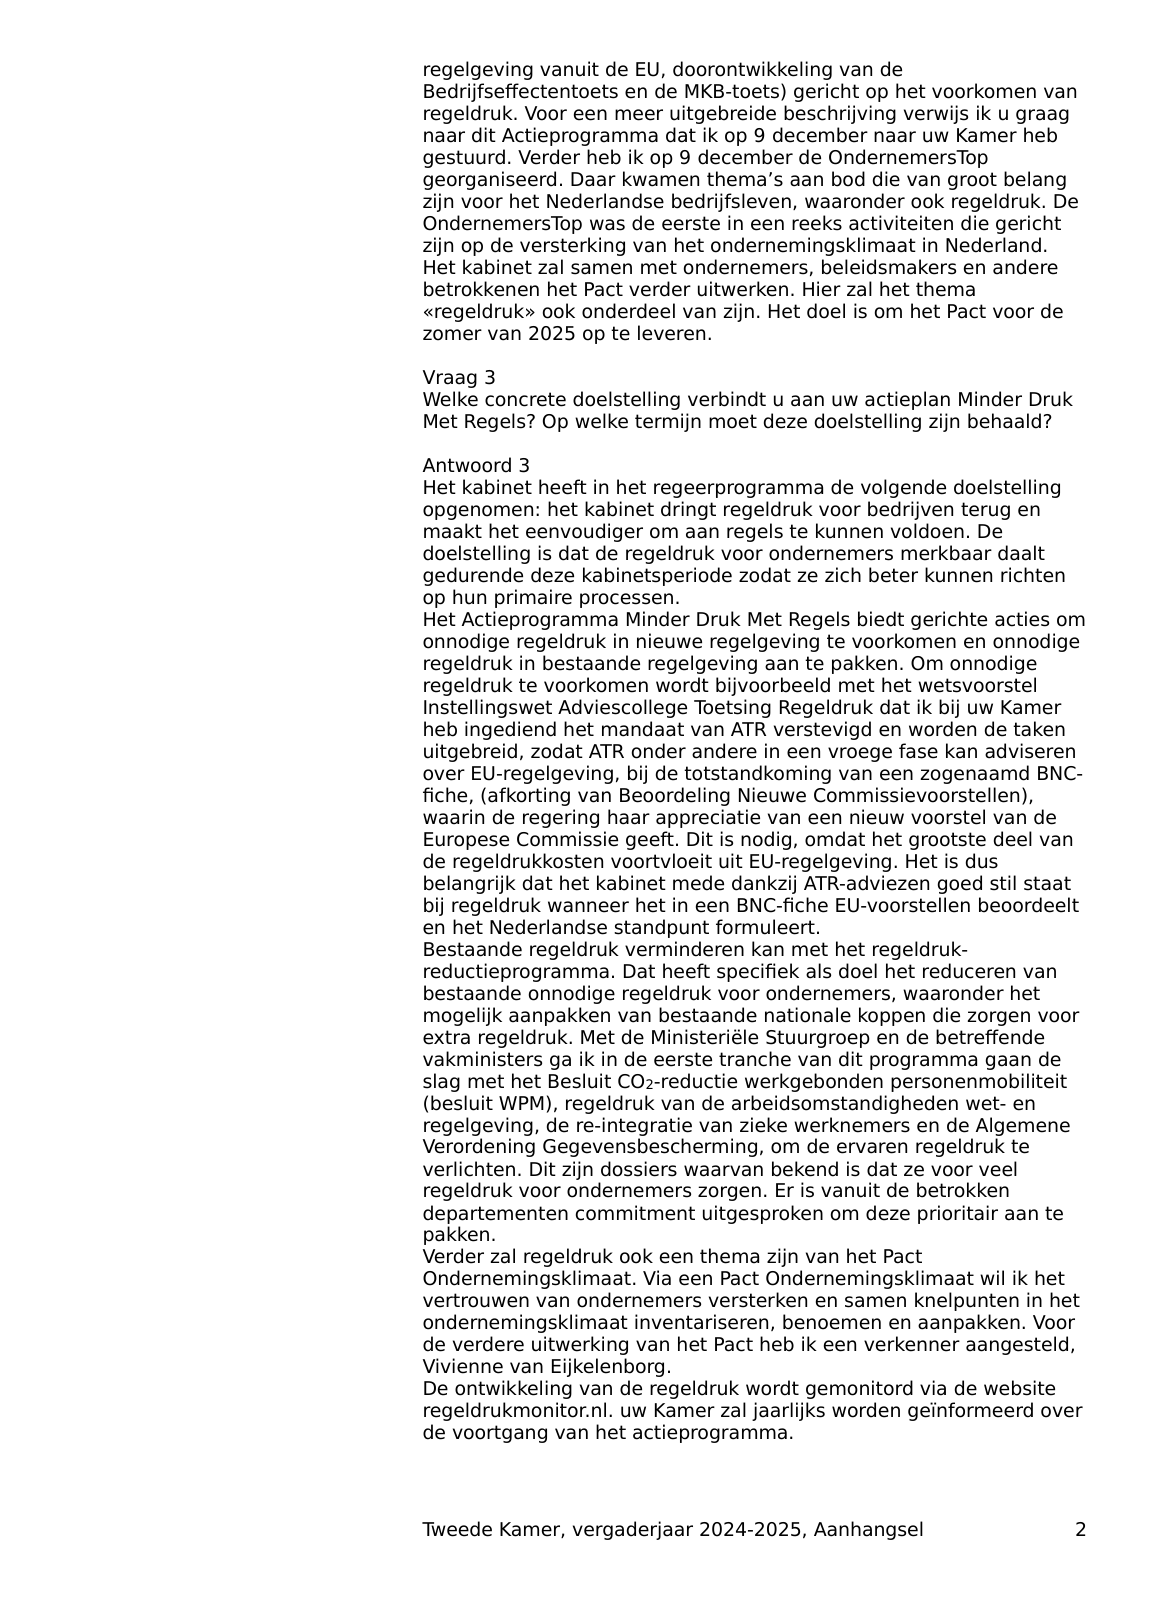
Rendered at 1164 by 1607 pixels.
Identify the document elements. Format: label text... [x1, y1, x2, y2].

text Antwoord 3 [422, 455, 1087, 477]
text Het Actieprogramma Minder Druk Met Regels biedt gerichte acties om onnodige regeldruk in nieuwe regelgeving te voorkomen en onnodige regeldruk in bestaande regelgeving aan te pakken. Om onnodige regeldruk te voorkomen wordt bijvoorbeeld met het wetsvoorstel Instellingswet Adviescollege Toetsing Regeldruk dat ik bij uw Kamer heb ingediend het mandaat van ATR verstevigd en worden de taken uitgebreid, zodat ATR onder andere in een vroege fase kan adviseren over EU-regelgeving, bij de totstandkoming van een zogenaamd BNC-fiche, (afkorting van Beoordeling Nieuwe Commissievoorstellen), waarin de regering haar appreciatie van een nieuw voorstel van de Europese Commissie geeft. Dit is nodig, omdat het grootste deel van de regeldrukkosten voortvloeit uit EU-regelgeving. Het is dus belangrijk dat het kabinet mede dankzij ATR-adviezen goed stil staat bij regeldruk wanneer het in een BNC-fiche EU-voorstellen beoordeelt en het Nederlandse standpunt formuleert. [422, 609, 1087, 939]
text De ontwikkeling van de regeldruk wordt gemonitord via de website regeldrukmonitor.nl. uw Kamer zal jaarlijks worden geïnformeerd over de voortgang van het actieprogramma. [422, 1378, 1087, 1444]
text Verder zal regeldruk ook een thema zijn van het Pact Ondernemingsklimaat. Via een Pact Ondernemingsklimaat wil ik het vertrouwen van ondernemers versterken en samen knelpunten in het ondernemingsklimaat inventariseren, benoemen en aanpakken. Voor de verdere uitwerking van het Pact heb ik een verkenner aangesteld, Vivienne van Eijkelenborg. [422, 1246, 1087, 1378]
text Bestaande regeldruk verminderen kan met het regeldruk-reductieprogramma. Dat heeft specifiek als doel het reduceren van bestaande onnodige regeldruk voor ondernemers, waaronder het mogelijk aanpakken van bestaande nationale koppen die zorgen voor extra regeldruk. Met de Ministeriële Stuurgroep en de betreffende vakministers ga ik in de eerste tranche van dit programma gaan de slag met het Besluit CO2-reductie werkgebonden personenmobiliteit (besluit WPM), regeldruk van de arbeidsomstandigheden wet- en regelgeving, de re-integratie van zieke werknemers en de Algemene Verordening Gegevensbescherming, om de ervaren regeldruk te verlichten. Dit zijn dossiers waarvan bekend is dat ze voor veel regeldruk voor ondernemers zorgen. Er is vanuit de betrokken departementen commitment uitgesproken om deze prioritair aan te pakken. [422, 939, 1087, 1246]
text Welke concrete doelstelling verbindt u aan uw actieplan Minder Druk Met Regels? Op welke termijn moet deze doelstelling zijn behaald? [422, 389, 1087, 433]
text Vraag 3 [422, 367, 1087, 389]
text Het kabinet heeft in het regeerprogramma de volgende doelstelling opgenomen: het kabinet dringt regeldruk voor bedrijven terug en maakt het eenvoudiger om aan regels te kunnen voldoen. De doelstelling is dat de regeldruk voor ondernemers merkbaar daalt gedurende deze kabinetsperiode zodat ze zich beter kunnen richten op hun primaire processen. [422, 477, 1087, 609]
text regelgeving vanuit de EU, doorontwikkeling van de Bedrijfseffectentoets en de MKB-toets) gericht op het voorkomen van regeldruk. Voor een meer uitgebreide beschrijving verwijs ik u graag naar dit Actieprogramma dat ik op 9 december naar uw Kamer heb gestuurd. Verder heb ik op 9 december de OndernemersTop georganiseerd. Daar kwamen thema’s aan bod die van groot belang zijn voor het Nederlandse bedrijfsleven, waaronder ook regeldruk. De OndernemersTop was de eerste in een reeks activiteiten die gericht zijn op de versterking van het ondernemingsklimaat in Nederland. Het kabinet zal samen met ondernemers, beleidsmakers en andere betrokkenen het Pact verder uitwerken. Hier zal het thema «regeldruk» ook onderdeel van zijn. Het doel is om het Pact voor de zomer van 2025 op te leveren. [422, 59, 1087, 345]
